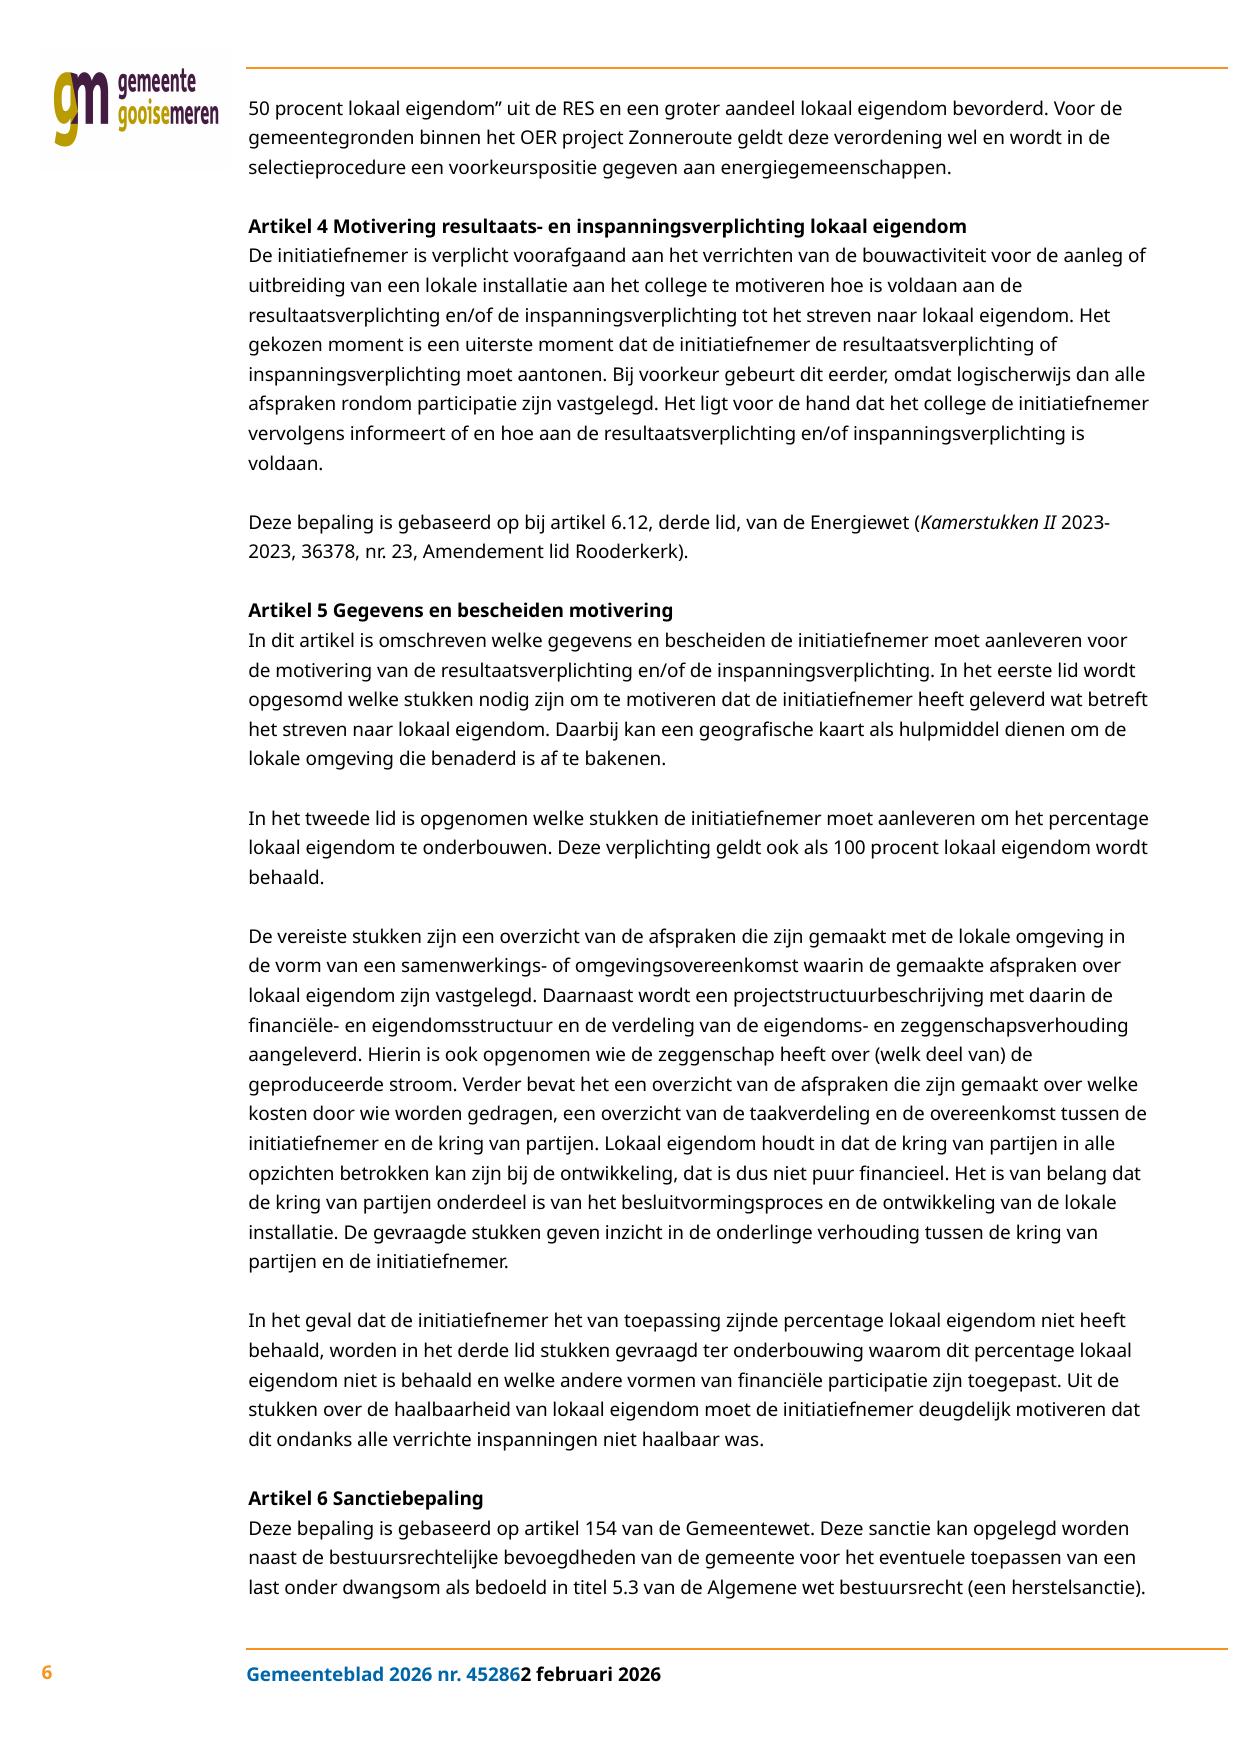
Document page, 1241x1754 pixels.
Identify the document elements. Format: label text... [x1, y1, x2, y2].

text Artikel 5 Gegevens en bescheiden motivering [248, 598, 1152, 623]
text In het tweede lid is opgenomen welke stukken de initiatiefnemer moet aanleveren om het percentage lokaal eigendom te onderbouwen. Deze verplichting geldt ook als 100 procent lokaal eigendom wordt behaald. [248, 805, 1152, 890]
picture [41, 47, 231, 172]
text Artikel 4 Motivering resultaats- en inspanningsverplichting lokaal eigendom [248, 213, 1152, 239]
text In dit artikel is omschreven welke gegevens en bescheiden de initiatiefnemer moet aanleveren voor de motivering van de resultaatsverplichting en/of de inspanningsverplichting. In het eerste lid wordt opgesomd welke stukken nodig zijn om te motiveren dat de initiatiefnemer heeft geleverd wat betreft het streven naar lokaal eigendom. Daarbij kan een geografische kaart als hulpmiddel dienen om de lokale omgeving die benaderd is af te bakenen. [248, 627, 1152, 771]
text De initiatiefnemer is verplicht voorafgaand aan het verrichten van de bouwactiviteit voor de aanleg of uitbreiding van een lokale installatie aan het college te motiveren hoe is voldaan aan de resultaatsverplichting en/of de inspanningsverplichting tot het streven naar lokaal eigendom. Het gekozen moment is een uiterste moment dat de initiatiefnemer de resultaatsverplichting of inspanningsverplichting moet aantonen. Bij voorkeur gebeurt dit eerder, omdat logischerwijs dan alle afspraken rondom participatie zijn vastgelegd. Het ligt voor de hand dat het college de initiatiefnemer vervolgens informeert of en hoe aan de resultaatsverplichting en/of inspanningsverplichting is voldaan. [248, 243, 1152, 476]
text Deze bepaling is gebaseerd op bij artikel 6.12, derde lid, van de Energiewet (Kamerstukken II 2023-2023, 36378, nr. 23, Amendement lid Rooderkerk). [248, 509, 1152, 564]
text Deze bepaling is gebaseerd op artikel 154 van de Gemeentewet. Deze sanctie kan opgelegd worden naast de bestuursrechtelijke bevoegdheden van de gemeente voor het eventuele toepassen van een last onder dwangsom als bedoeld in titel 5.3 van de Algemene wet bestuursrecht (een herstelsanctie). [248, 1515, 1152, 1600]
text De vereiste stukken zijn een overzicht van de afspraken die zijn gemaakt met de lokale omgeving in de vorm van een samenwerkings- of omgevingsovereenkomst waarin de gemaakte afspraken over lokaal eigendom zijn vastgelegd. Daarnaast wordt een projectstructuurbeschrijving met daarin de financiële- en eigendomsstructuur en de verdeling van de eigendoms- en zeggenschapsverhouding aangeleverd. Hierin is ook opgenomen wie de zeggenschap heeft over (welk deel van) de geproduceerde stroom. Verder bevat het een overzicht van de afspraken die zijn gemaakt over welke kosten door wie worden gedragen, een overzicht van de taakverdeling en de overeenkomst tussen de initiatiefnemer en de kring van partijen. Lokaal eigendom houdt in dat de kring van partijen in alle opzichten betrokken kan zijn bij de ontwikkeling, dat is dus niet puur financieel. Het is van belang dat de kring van partijen onderdeel is van het besluitvormingsproces en de ontwikkeling van de lokale installatie. De gevraagde stukken geven inzicht in de onderlinge verhouding tussen de kring van partijen en de initiatiefnemer. [248, 923, 1152, 1274]
text Artikel 6 Sanctiebepaling [248, 1485, 1152, 1511]
text 50 procent lokaal eigendom” uit de RES en een groter aandeel lokaal eigendom bevorderd. Voor de gemeentegronden binnen het OER project Zonneroute geldt deze verordening wel en wordt in de selectieprocedure een voorkeurspositie gegeven aan energiegemeenschappen. [248, 95, 1152, 180]
text In het geval dat de initiatiefnemer het van toepassing zijnde percentage lokaal eigendom niet heeft behaald, worden in het derde lid stukken gevraagd ter onderbouwing waarom dit percentage lokaal eigendom niet is behaald en welke andere vormen van financiële participatie zijn toegepast. Uit de stukken over de haalbaarheid van lokaal eigendom moet de initiatiefnemer deugdelijk motiveren dat dit ondanks alle verrichte inspanningen niet haalbaar was. [248, 1308, 1152, 1452]
